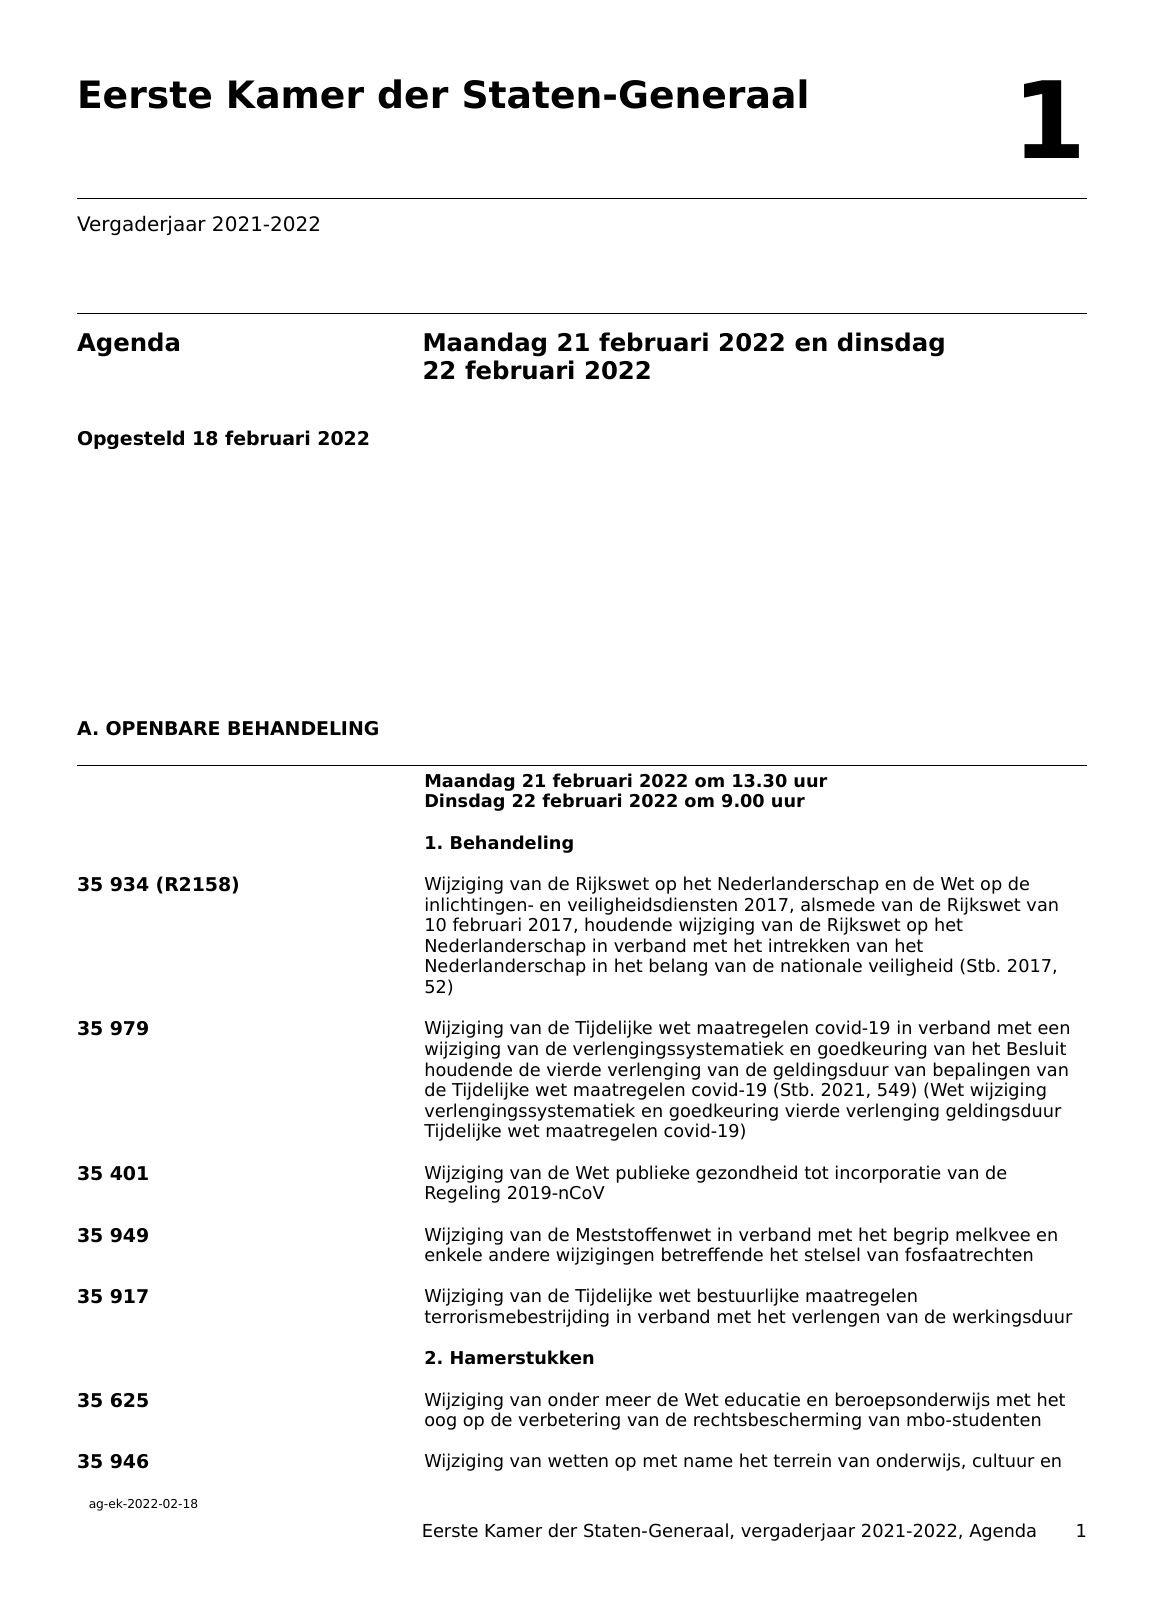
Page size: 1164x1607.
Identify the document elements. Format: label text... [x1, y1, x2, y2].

table_cell [418, 1369, 1087, 1389]
table_header [401, 766, 418, 791]
table_cell Wijziging van wetten op met name het terrein van onderwijs, cultuur en [418, 1451, 1087, 1473]
table_cell [401, 1348, 418, 1369]
table_cell [77, 1369, 401, 1389]
table_cell 35 979 [77, 1018, 401, 1142]
table_cell [401, 1018, 418, 1142]
table_cell 35 401 [77, 1163, 401, 1204]
table_cell [418, 998, 1087, 1018]
table_cell [77, 1348, 401, 1369]
table_cell Vergaderjaar 2021-2022 [77, 199, 1087, 313]
table_cell [401, 1431, 418, 1451]
table_cell [418, 1266, 1087, 1286]
table_cell [401, 998, 418, 1018]
table_cell 35 946 [77, 1451, 401, 1473]
table_cell Wijziging van de Rijkswet op het Nederlanderschap en de Wet op de inlichtingen- en veiligheidsdiensten 2017, alsmede van de Rijkswet van 10 februari 2017, houdende wijziging van de Rijkswet op het Nederlanderschap in verband met het intrekken van het Nederlanderschap in het belang van de nationale veiligheid (Stb. 2017, 52) [418, 874, 1087, 998]
table_cell [77, 998, 401, 1018]
table_cell Wijziging van de Tijdelijke wet bestuurlijke maatregelen terrorismebestrijding in verband met het verlengen van de werkingsduur [418, 1286, 1087, 1328]
table_cell 35 917 [77, 1286, 401, 1328]
table_cell Dinsdag 22 februari 2022 om 9.00 uur [418, 791, 1087, 812]
table_cell [77, 1266, 401, 1286]
table_cell [401, 1225, 418, 1266]
table_cell [77, 833, 401, 853]
table_cell 1. Behandeling [418, 833, 1087, 853]
table_cell [401, 853, 418, 874]
table_cell Wijziging van de Wet publieke gezondheid tot incorporatie van de Regeling 2019-nCoV [418, 1163, 1087, 1204]
table_cell [401, 1204, 418, 1224]
table_cell [401, 812, 418, 833]
table_cell [401, 1390, 418, 1431]
table_cell Wijziging van de Tijdelijke wet maatregelen covid-19 in verband met een wijziging van de verlengingssystematiek en goedkeuring van het Besluit houdende de vierde verlenging van de geldingsduur van bepalingen van de Tijdelijke wet maatregelen covid-19 (Stb. 2021, 549) (Wet wijziging verlengingssystematiek en goedkeuring vierde verlenging geldingsduur Tijdelijke wet maatregelen covid-19) [418, 1018, 1087, 1142]
table_cell [401, 874, 418, 998]
table_cell [418, 853, 1087, 874]
table_cell [401, 791, 418, 812]
table_cell Agenda [77, 314, 422, 385]
table_cell Maandag 21 februari 2022 en dinsdag 22 februari 2022 [422, 314, 1087, 385]
table_cell [401, 1163, 418, 1204]
table_cell [401, 833, 418, 853]
table_cell [418, 1328, 1087, 1348]
table_cell 35 949 [77, 1225, 401, 1266]
table_cell [77, 812, 401, 833]
table_cell [77, 791, 401, 812]
table_cell [418, 1204, 1087, 1224]
text Opgesteld 18 februari 2022 [77, 428, 1087, 450]
table_header [77, 766, 401, 791]
table_cell [77, 1142, 401, 1163]
table_cell [401, 1266, 418, 1286]
table_cell [77, 853, 401, 874]
table_cell 35 625 [77, 1390, 401, 1431]
table_cell Wijziging van de Meststoffenwet in verband met het begrip melkvee en enkele andere wijzigingen betreffende het stelsel van fosfaatrechten [418, 1225, 1087, 1266]
table_cell [401, 1286, 418, 1328]
table_header 1 [886, 59, 1087, 198]
table_cell [418, 1142, 1087, 1163]
text ag-ek-2022-02-18 [88, 1497, 323, 1511]
subtitle A. OPENBARE BEHANDELING [77, 718, 1087, 740]
table_header Eerste Kamer der Staten-Generaal [77, 59, 886, 198]
table_cell Wijziging van onder meer de Wet educatie en beroepsonderwijs met het oog op de verbetering van de rechtsbescherming van mbo-studenten [418, 1390, 1087, 1431]
table_cell 2. Hamerstukken [418, 1348, 1087, 1369]
table_cell 35 934 (R2158) [77, 874, 401, 998]
table_cell [77, 1431, 401, 1451]
table_cell [401, 1142, 418, 1163]
table_cell [401, 1451, 418, 1473]
table_header Maandag 21 februari 2022 om 13.30 uur [418, 766, 1087, 791]
table_cell [418, 1431, 1087, 1451]
table_cell [77, 1328, 401, 1348]
table_cell [401, 1369, 418, 1389]
table_cell [77, 1204, 401, 1224]
table_cell [401, 1328, 418, 1348]
table_cell [418, 812, 1087, 833]
